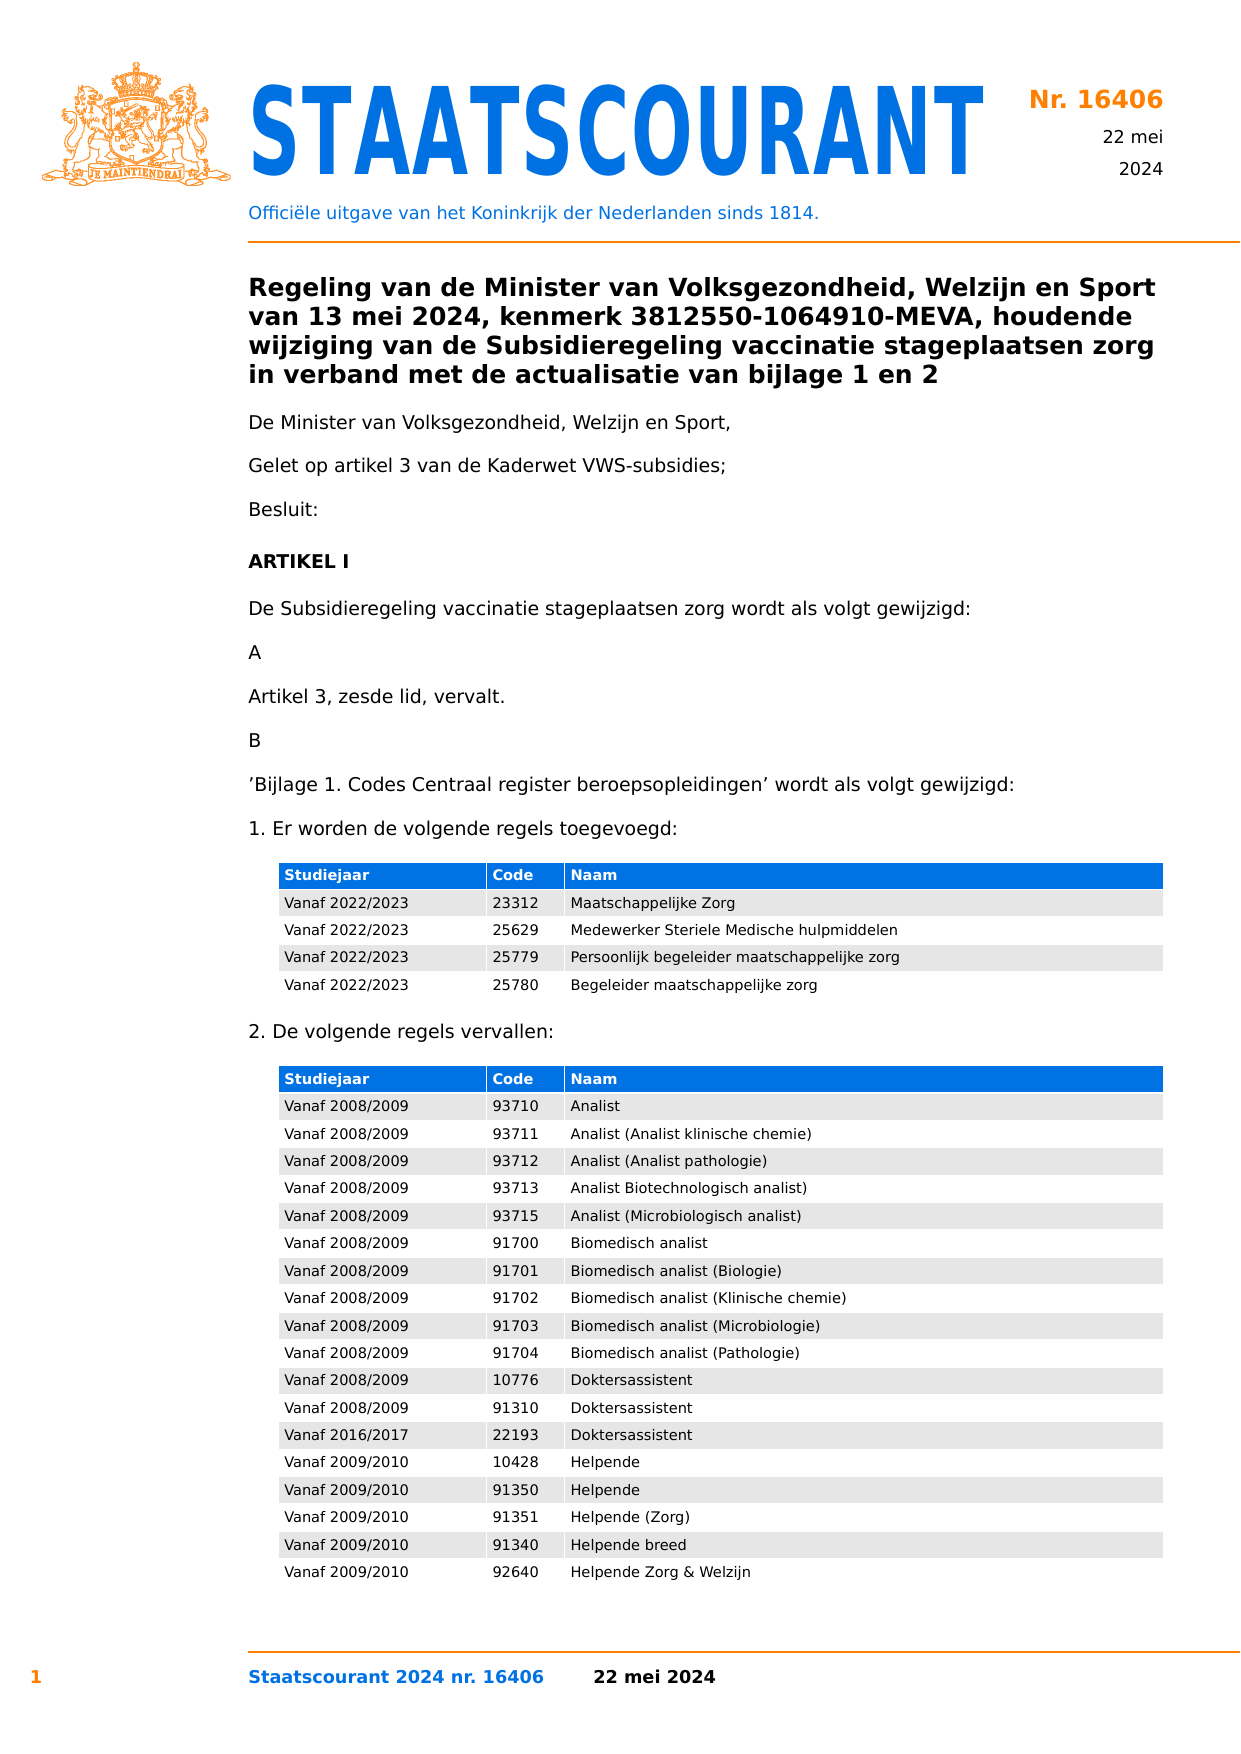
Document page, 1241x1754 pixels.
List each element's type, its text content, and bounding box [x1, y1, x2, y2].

table_cell 93715 [487, 1203, 564, 1229]
table_cell Helpende Zorg & Welzijn [565, 1559, 1163, 1586]
text 2. De volgende regels vervallen: [248, 1021, 1163, 1043]
table_cell Vanaf 2008/2009 [279, 1368, 486, 1394]
table_cell Vanaf 2009/2010 [279, 1505, 486, 1531]
text De Minister van Volksgezondheid, Welzijn en Sport, [248, 412, 1163, 433]
table_header Studiejaar [279, 1066, 486, 1092]
text Gelet op artikel 3 van de Kaderwet VWS-subsidies; [248, 455, 1163, 477]
table_cell 25780 [487, 972, 564, 998]
table_cell 93710 [487, 1094, 564, 1120]
table_cell Vanaf 2008/2009 [279, 1285, 486, 1312]
table_cell Vanaf 2016/2017 [279, 1422, 486, 1449]
table_header Nr. 16406 [998, 62, 1240, 121]
table_cell Vanaf 2009/2010 [279, 1477, 486, 1503]
table_cell Vanaf 2022/2023 [279, 972, 486, 998]
table_cell 2024 [998, 153, 1240, 203]
table_cell Helpende breed [565, 1532, 1163, 1558]
picture [41, 62, 231, 186]
table_cell Vanaf 2008/2009 [279, 1148, 486, 1175]
table_cell 25779 [487, 945, 564, 971]
table_cell 93712 [487, 1148, 564, 1175]
table_cell Persoonlijk begeleider maatschappelijke zorg [565, 945, 1163, 971]
table_cell 22193 [487, 1422, 564, 1449]
table_cell Helpende [565, 1450, 1163, 1476]
text De Subsidieregeling vaccinatie stageplaatsen zorg wordt als volgt gewijzigd: [248, 598, 1163, 620]
table_cell Biomedisch analist (Microbiologie) [565, 1313, 1163, 1339]
table_cell Maatschappelijke Zorg [565, 890, 1163, 916]
table_cell Vanaf 2008/2009 [279, 1395, 486, 1421]
table_cell 22 mei [998, 121, 1240, 153]
table_cell Doktersassistent [565, 1395, 1163, 1421]
table_cell Biomedisch analist (Pathologie) [565, 1340, 1163, 1366]
table_header [25, 62, 248, 241]
text ’Bijlage 1. Codes Centraal register beroepsopleidingen’ wordt als volgt gewijzigd: [248, 774, 1163, 796]
table_header Code [487, 863, 564, 889]
table_cell Analist Biotechnologisch analist) [565, 1176, 1163, 1202]
table_cell Vanaf 2008/2009 [279, 1121, 486, 1147]
table_cell 91350 [487, 1477, 564, 1503]
text B [248, 730, 1163, 752]
text Besluit: [248, 499, 1163, 521]
table_cell 10776 [487, 1368, 564, 1394]
table_cell 91704 [487, 1340, 564, 1366]
table_cell Biomedisch analist (Klinische chemie) [565, 1285, 1163, 1312]
table_cell Biomedisch analist [565, 1231, 1163, 1257]
table_cell Medewerker Steriele Medische hulpmiddelen [565, 917, 1163, 943]
table_cell 91310 [487, 1395, 564, 1421]
text 1. Er worden de volgende regels toegevoegd: [248, 817, 1163, 839]
table_cell 10428 [487, 1450, 564, 1476]
table_cell Analist (Analist klinische chemie) [565, 1121, 1163, 1147]
table_cell Vanaf 2008/2009 [279, 1094, 486, 1120]
table_cell Doktersassistent [565, 1422, 1163, 1449]
table_cell 25629 [487, 917, 564, 943]
table_cell Vanaf 2008/2009 [279, 1313, 486, 1339]
table_cell 91703 [487, 1313, 564, 1339]
table_cell 91702 [487, 1285, 564, 1312]
table_cell 93711 [487, 1121, 564, 1147]
subtitle ARTIKEL I [248, 551, 1163, 573]
table_cell Vanaf 2009/2010 [279, 1450, 486, 1476]
text Artikel 3, zesde lid, vervalt. [248, 686, 1163, 708]
table_cell Helpende [565, 1477, 1163, 1503]
table_header Naam [565, 1066, 1163, 1092]
table_cell Vanaf 2008/2009 [279, 1258, 486, 1284]
table_cell 91700 [487, 1231, 564, 1257]
table_cell Vanaf 2022/2023 [279, 890, 486, 916]
table_cell 93713 [487, 1176, 564, 1202]
table_cell 91701 [487, 1258, 564, 1284]
table_cell Helpende (Zorg) [565, 1505, 1163, 1531]
table_cell 91340 [487, 1532, 564, 1558]
table_cell Begeleider maatschappelijke zorg [565, 972, 1163, 998]
table_cell Vanaf 2009/2010 [279, 1532, 486, 1558]
table_cell Analist (Microbiologisch analist) [565, 1203, 1163, 1229]
table_cell Vanaf 2009/2010 [279, 1559, 486, 1586]
table_cell 23312 [487, 890, 564, 916]
table_cell Analist (Analist pathologie) [565, 1148, 1163, 1175]
table_cell Vanaf 2008/2009 [279, 1176, 486, 1202]
table_cell Vanaf 2022/2023 [279, 917, 486, 943]
subtitle Regeling van de Minister van Volksgezondheid, Welzijn en Sport van 13 mei 2024, kenmerk 3812550-1064910-MEVA, houdende wijziging van de Subsidieregeling vaccinatie stageplaatsen zorg in verband met de actualisatie van bijlage 1 en 2 [248, 273, 1163, 390]
table_cell 91351 [487, 1505, 564, 1531]
table_cell Doktersassistent [565, 1368, 1163, 1394]
table_header Code [487, 1066, 564, 1092]
table_cell Officiële uitgave van het Koninkrijk der Nederlanden sinds 1814. [248, 203, 1240, 241]
table_cell Biomedisch analist (Biologie) [565, 1258, 1163, 1284]
text A [248, 642, 1163, 664]
table_cell Vanaf 2008/2009 [279, 1203, 486, 1229]
table_cell 92640 [487, 1559, 564, 1586]
table_cell Vanaf 2008/2009 [279, 1340, 486, 1366]
table_header STAATSCOURANT [248, 62, 998, 203]
table_header Studiejaar [279, 863, 486, 889]
table_cell Analist [565, 1094, 1163, 1120]
table_cell Vanaf 2022/2023 [279, 945, 486, 971]
table_header Naam [565, 863, 1163, 889]
table_cell Vanaf 2008/2009 [279, 1231, 486, 1257]
